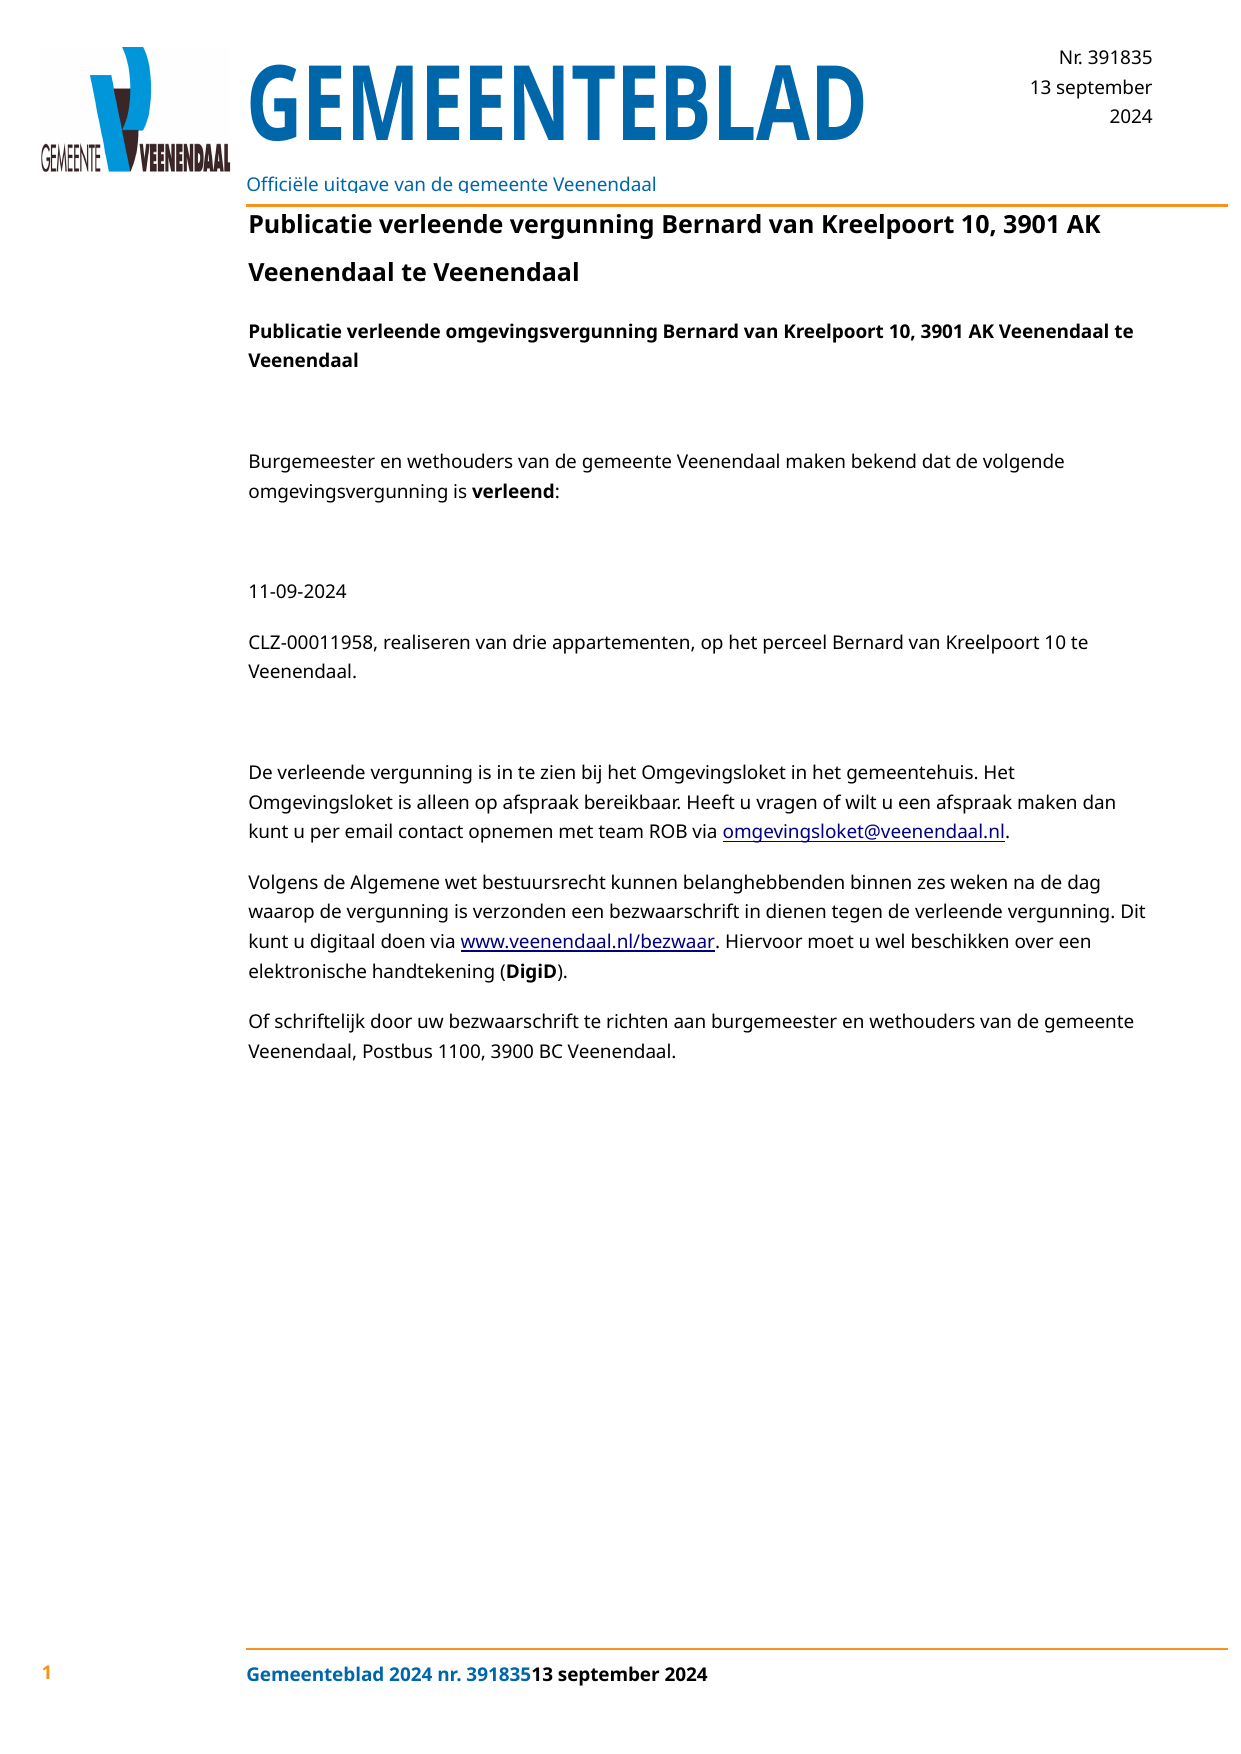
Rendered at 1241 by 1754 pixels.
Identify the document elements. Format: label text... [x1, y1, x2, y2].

picture [123, 47, 231, 172]
text Of schriftelijk door uw bezwaarschrift te richten aan burgemeester en wethouders van de gemeente Veenendaal, Postbus 1100, 3900 BC Veenendaal. [248, 1008, 1152, 1064]
text Burgemeester en wethouders van de gemeente Veenendaal maken bekend dat de volgende omgevingsvergunning is verleend: [248, 448, 1152, 504]
text Publicatie verleende omgevingsvergunning Bernard van Kreelpoort 10, 3901 AK Veenendaal te Veenendaal [248, 318, 1152, 373]
text Volgens de Algemene wet bestuursrecht kunnen belanghebbenden binnen zes weken na de dag waarop de vergunning is verzonden een bezwaarschrift in dienen tegen de verleende vergunning. Dit kunt u digitaal doen via www.veenendaal.nl/bezwaar. Hiervoor moet u wel beschikken over een elektronische handtekening (DigiD). [248, 869, 1152, 984]
text CLZ-00011958, realiseren van drie appartementen, op het perceel Bernard van Kreelpoort 10 te Veenendaal. [248, 629, 1152, 684]
text Publicatie verleende vergunning Bernard van Kreelpoort 10, 3901 AK Veenendaal te Veenendaal [248, 207, 1152, 288]
text De verleende vergunning is in te zien bij het Omgevingsloket in het gemeentehuis. Het Omgevingsloket is alleen op afspraak bereikbaar. Heeft u vragen of wilt u een afspraak maken dan kunt u per email contact opnemen met team ROB via omgevingsloket@veenendaal.nl. [248, 759, 1152, 844]
text 11-09-2024 [248, 579, 1152, 604]
picture [41, 47, 130, 172]
